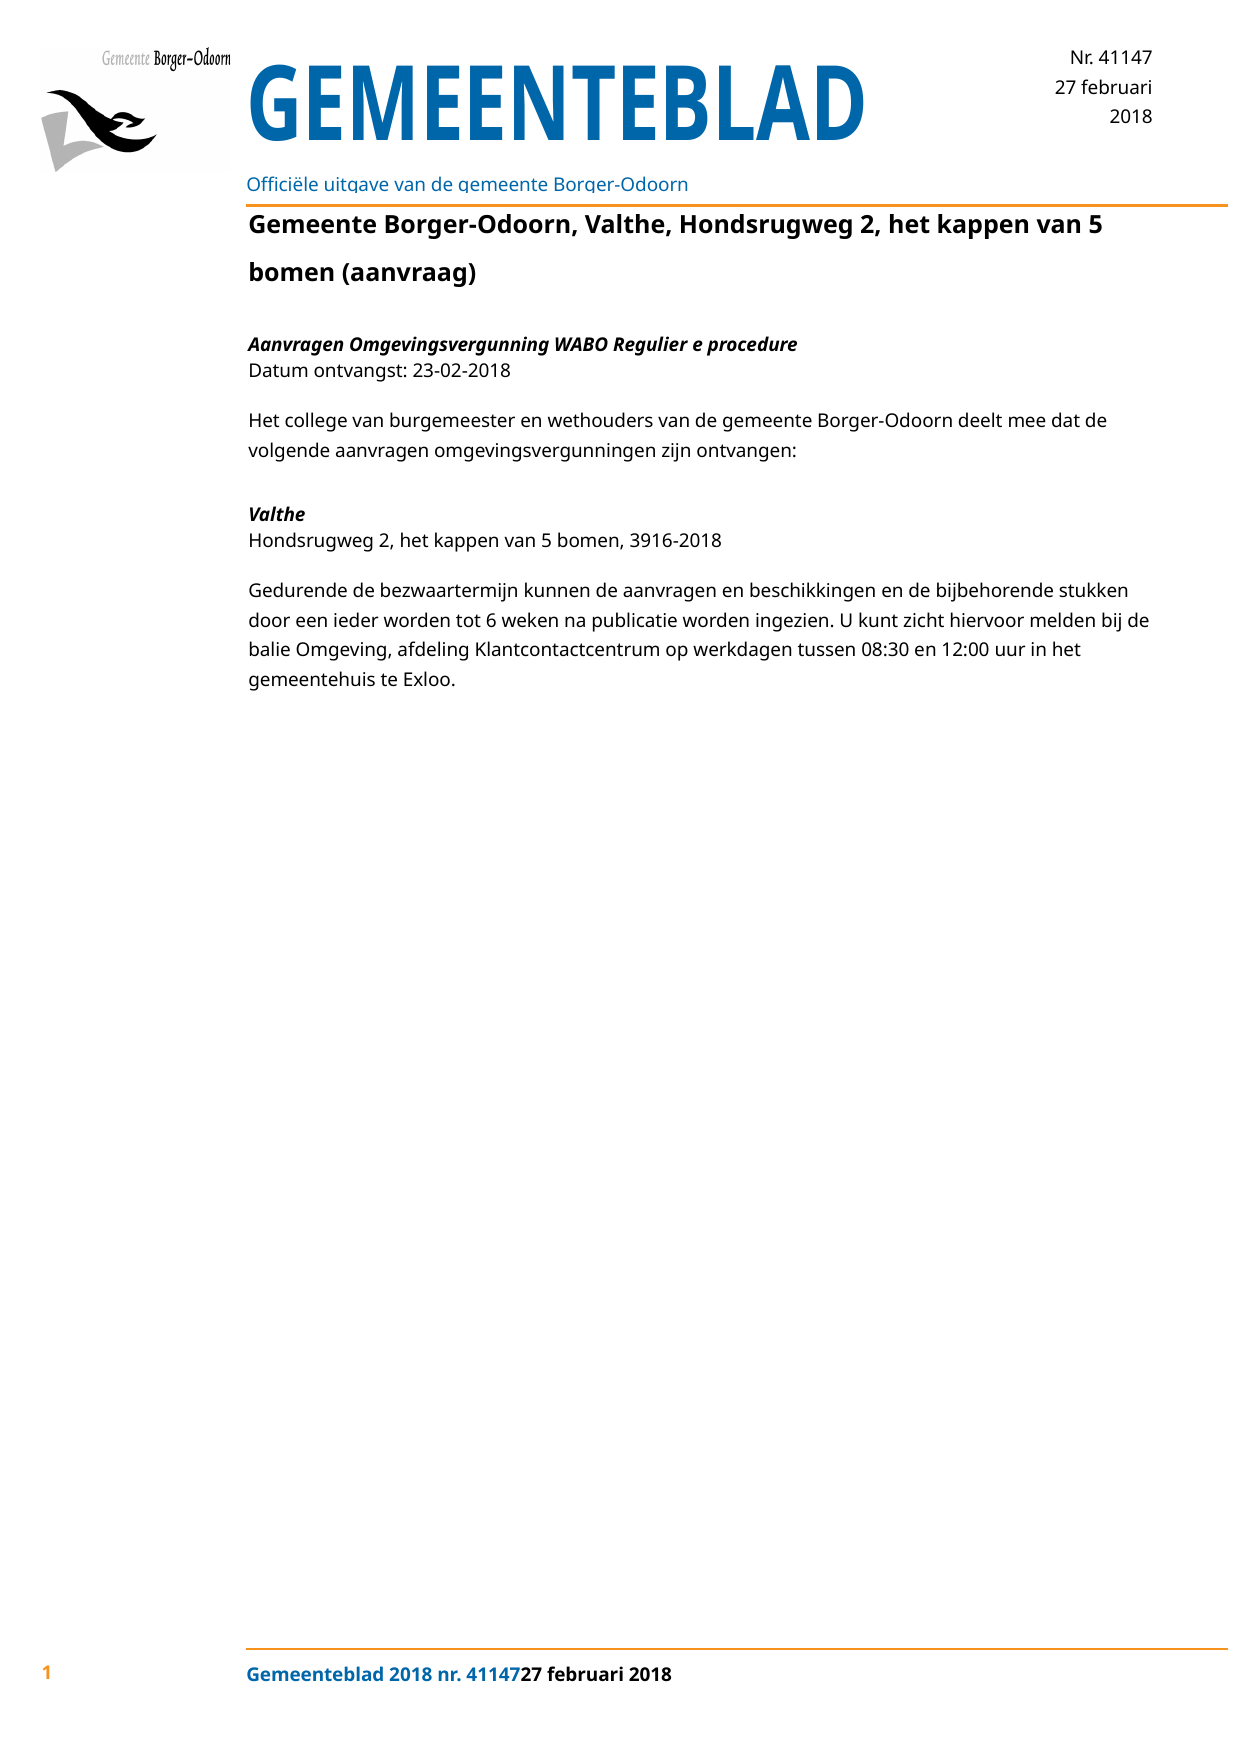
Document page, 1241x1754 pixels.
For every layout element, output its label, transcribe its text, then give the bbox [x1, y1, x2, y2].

picture [41, 47, 231, 172]
text Hondsrugweg 2, het kappen van 5 bomen, 3916-2018 [248, 527, 1152, 553]
text Gemeente Borger-Odoorn, Valthe, Hondsrugweg 2, het kappen van 5 bomen (aanvraag) [248, 207, 1152, 288]
text Aanvragen Omgevingsvergunning WABO Regulier e procedure [248, 331, 1152, 357]
text Het college van burgemeester en wethouders van de gemeente Borger-Odoorn deelt mee dat de volgende aanvragen omgevingsvergunningen zijn ontvangen: [248, 408, 1152, 463]
text Gedurende de bezwaartermijn kunnen de aanvragen en beschikkingen en de bijbehorende stukken door een ieder worden tot 6 weken na publicatie worden ingezien. U kunt zicht hiervoor melden bij de balie Omgeving, afdeling Klantcontactcentrum op werkdagen tussen 08:30 en 12:00 uur in het gemeentehuis te Exloo. [248, 577, 1152, 692]
text Valthe [248, 501, 1152, 527]
text Datum ontvangst: 23-02-2018 [248, 357, 1152, 383]
